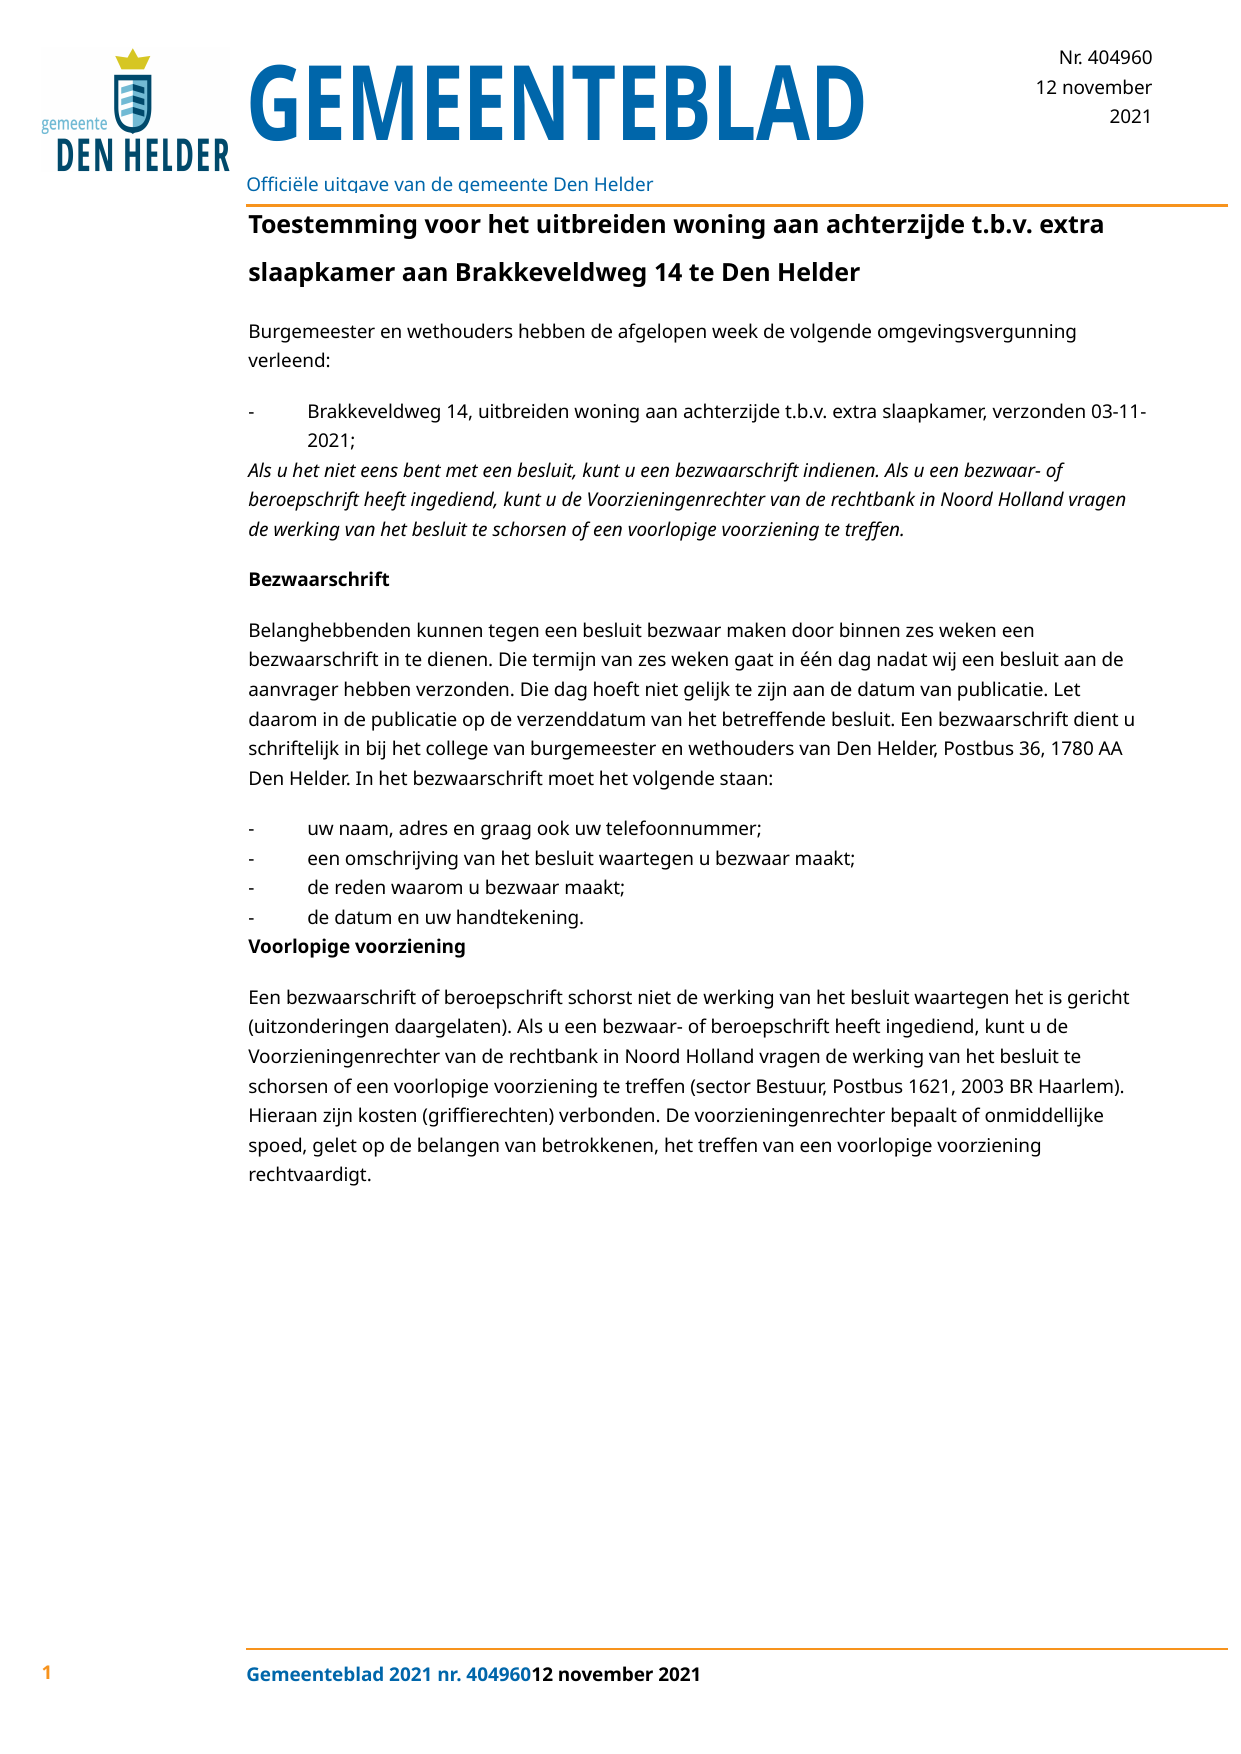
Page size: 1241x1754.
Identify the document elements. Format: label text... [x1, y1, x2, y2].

text Burgemeester en wethouders hebben de afgelopen week de volgende omgevingsvergunning verleend: [248, 318, 1152, 373]
picture [63, 144, 68, 165]
text Toestemming voor het uitbreiden woning aan achterzijde t.b.v. extra slaapkamer aan Brakkeveldweg 14 te Den Helder [248, 207, 1152, 288]
picture [220, 160, 224, 172]
text Een bezwaarschrift of beroepschrift schorst niet de werking van het besluit waartegen het is gericht (uitzonderingen daargelaten). Als u een bezwaar- of beroepschrift heeft ingediend, kunt u de Voorzieningenrechter van de rechtbank in Noord Holland vragen de werking van het besluit te schorsen of een voorlopige voorziening te treffen (sector Bestuur, Postbus 1621, 2003 BR Haarlem). Hieraan zijn kosten (griffierechten) verbonden. De voorzieningenrechter bepaalt of onmiddellijke spoed, gelet op de belangen van betrokkenen, het treffen van een voorlopige voorziening rechtvaardigt. [248, 984, 1152, 1187]
text Bezwaarschrift [248, 567, 1152, 592]
list uw naam, adres en graag ook uw telefoonnummer; [248, 815, 1152, 841]
text Belanghebbenden kunnen tegen een besluit bezwaar maken door binnen zes weken een bezwaarschrift in te dienen. Die termijn van zes weken gaat in één dag nadat wij een besluit aan de aanvrager hebben verzonden. Die dag hoeft niet gelijk te zijn aan de datum van publicatie. Let daarom in de publicatie op de verzenddatum van het betreffende besluit. Een bezwaarschrift dient u schriftelijk in bij het college van burgemeester en wethouders van Den Helder, Postbus 36, 1780 AA Den Helder. In het bezwaarschrift moet het volgende staan: [248, 617, 1152, 791]
list een omschrijving van het besluit waartegen u bezwaar maakt; [248, 845, 1152, 871]
list de reden waarom u bezwaar maakt; [248, 874, 1152, 900]
text Voorlopige voorziening [248, 934, 1152, 959]
list Brakkeveldweg 14, uitbreiden woning aan achterzijde t.b.v. extra slaapkamer, verzonden 03-11-2021; [248, 398, 1152, 453]
list de datum en uw handtekening. [248, 904, 1152, 930]
picture [130, 157, 135, 172]
text Als u het niet eens bent met een besluit, kunt u een bezwaarschrift indienen. Als u een bezwaar- of beroepschrift heeft ingediend, kunt u de Voorzieningenrechter van de rechtbank in Noord Holland vragen de werking van het besluit te schorsen of een voorlopige voorziening te treffen. [248, 457, 1152, 542]
picture [182, 144, 187, 165]
picture [100, 154, 106, 172]
picture [41, 47, 231, 172]
